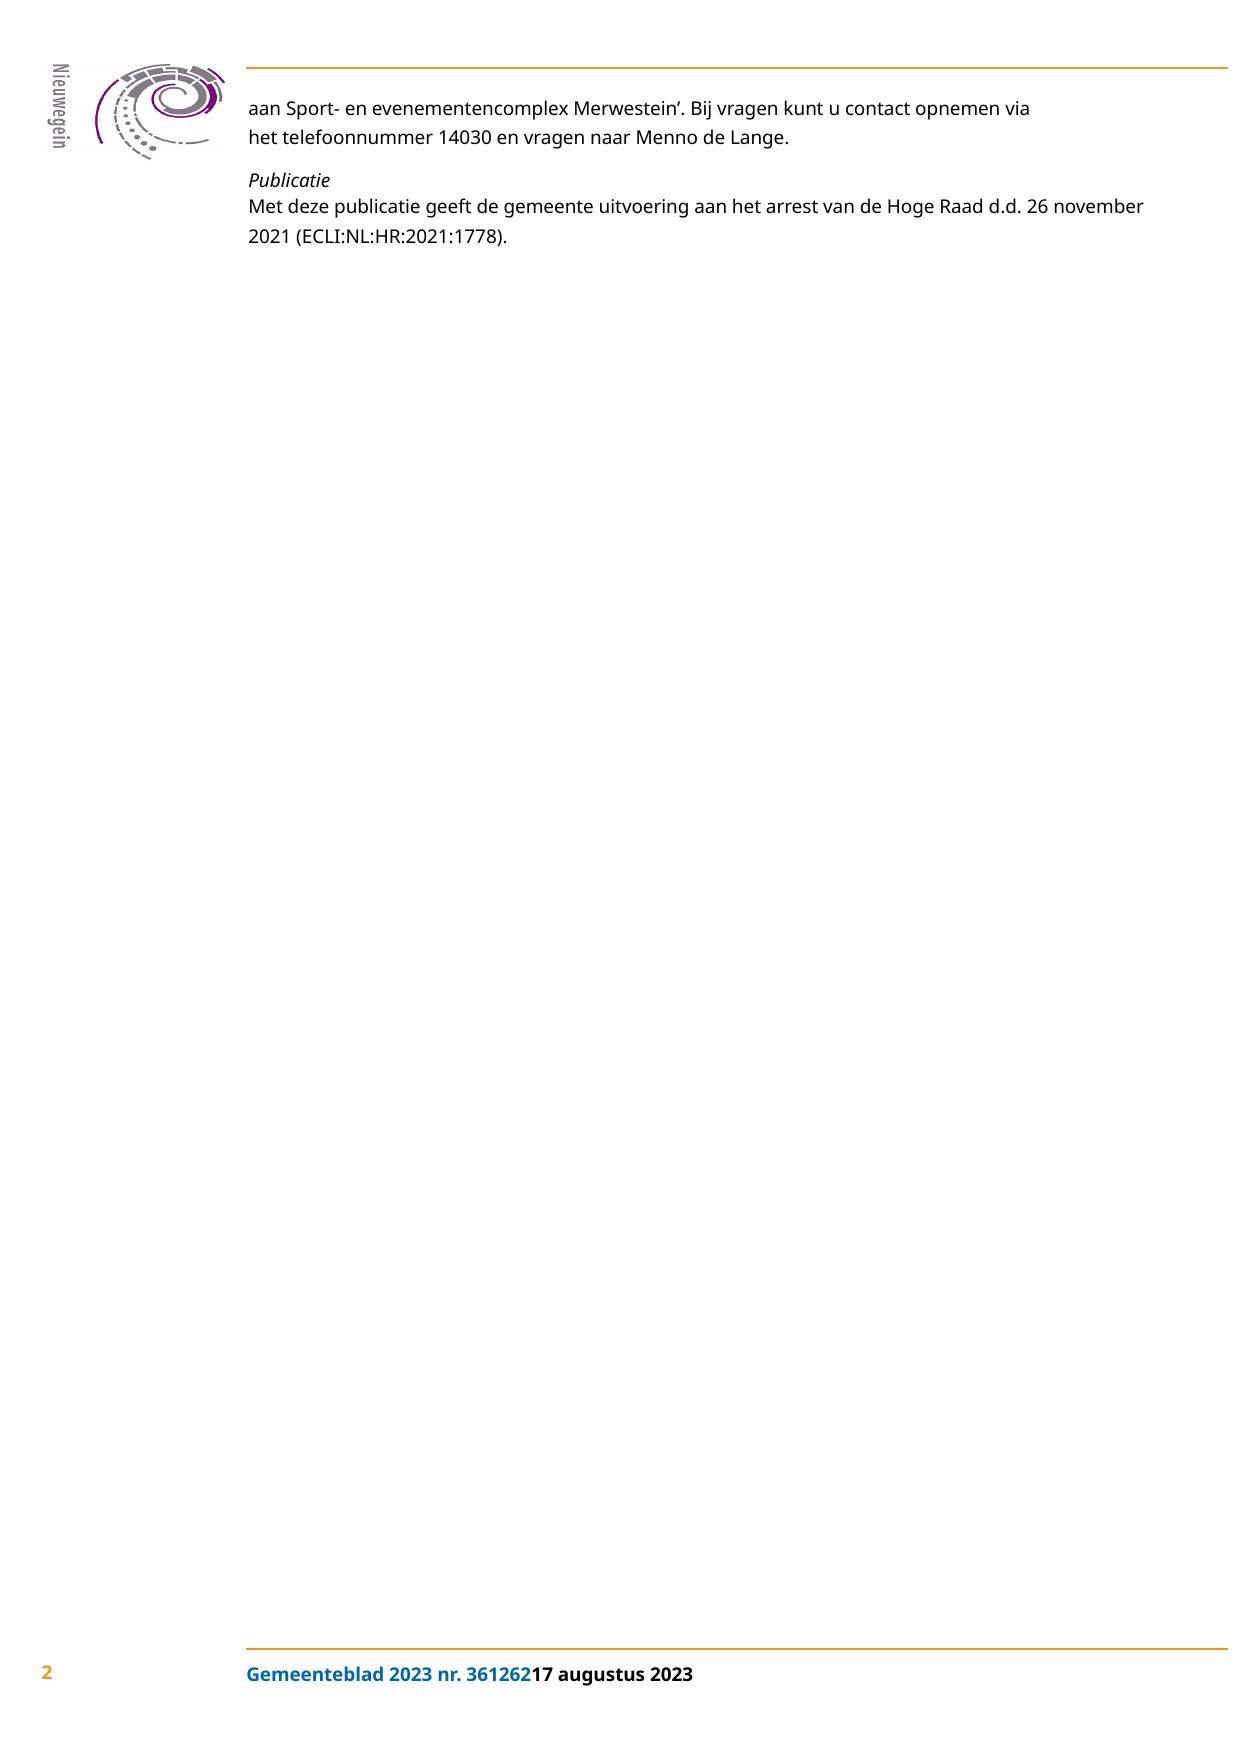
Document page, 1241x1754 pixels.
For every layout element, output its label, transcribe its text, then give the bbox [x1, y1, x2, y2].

text Publicatie [248, 167, 1152, 193]
text aan Sport- en evenementencomplex Merwestein’. Bij vragen kunt u contact opnemen via het telefoonnummer 14030 en vragen naar Menno de Lange. [248, 95, 1152, 150]
picture [41, 47, 231, 172]
text Met deze publicatie geeft de gemeente uitvoering aan het arrest van de Hoge Raad d.d. 26 november 2021 (ECLI:NL:HR:2021:1778). [248, 193, 1152, 248]
